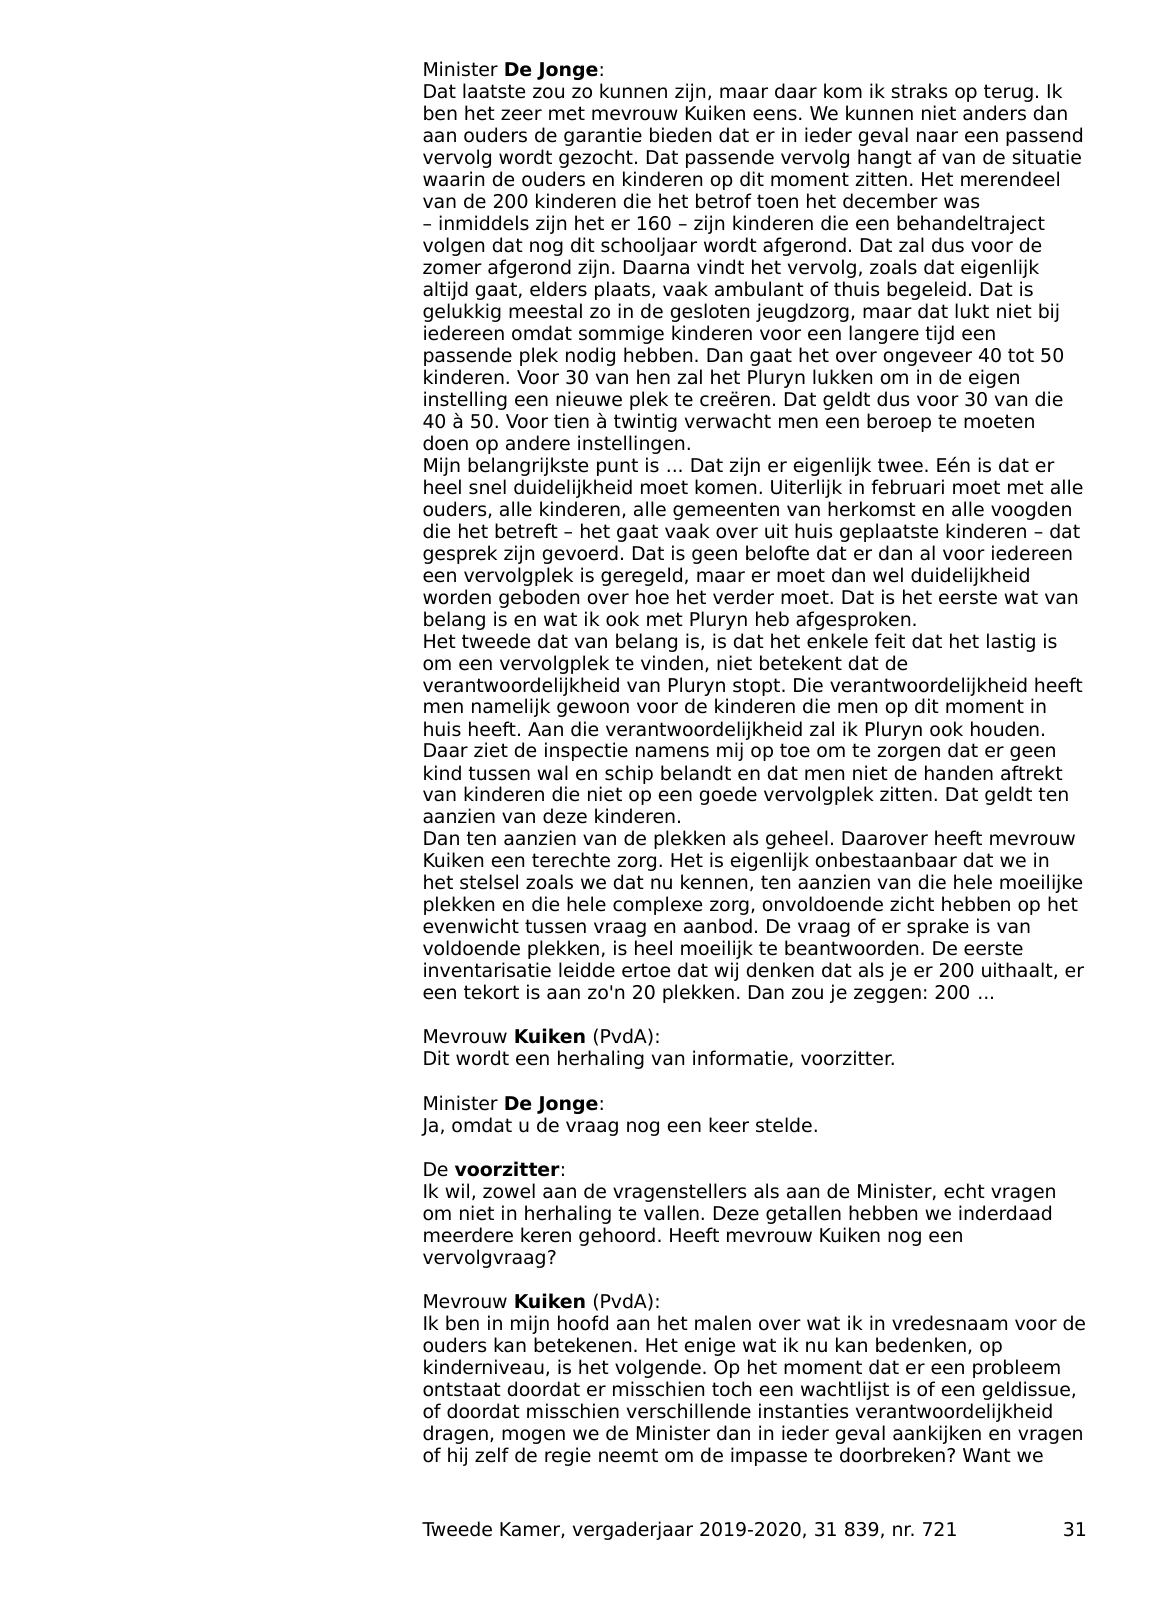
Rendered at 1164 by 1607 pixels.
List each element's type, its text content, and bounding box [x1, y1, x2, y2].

text Dit wordt een herhaling van informatie, voorzitter. [422, 1048, 1087, 1070]
text Mevrouw Kuiken (PvdA): [422, 1291, 1087, 1313]
text Dat laatste zou zo kunnen zijn, maar daar kom ik straks op terug. Ik ben het zeer met mevrouw Kuiken eens. We kunnen niet anders dan aan ouders de garantie bieden dat er in ieder geval naar een passend vervolg wordt gezocht. Dat passende vervolg hangt af van de situatie waarin de ouders en kinderen op dit moment zitten. Het merendeel van de 200 kinderen die het betrof toen het december was – inmiddels zijn het er 160 – zijn kinderen die een behandeltraject volgen dat nog dit schooljaar wordt afgerond. Dat zal dus voor de zomer afgerond zijn. Daarna vindt het vervolg, zoals dat eigenlijk altijd gaat, elders plaats, vaak ambulant of thuis begeleid. Dat is gelukkig meestal zo in de gesloten jeugdzorg, maar dat lukt niet bij iedereen omdat sommige kinderen voor een langere tijd een passende plek nodig hebben. Dan gaat het over ongeveer 40 tot 50 kinderen. Voor 30 van hen zal het Pluryn lukken om in de eigen instelling een nieuwe plek te creëren. Dat geldt dus voor 30 van die 40 à 50. Voor tien à twintig verwacht men een beroep te moeten doen op andere instellingen. [422, 81, 1087, 455]
text Het tweede dat van belang is, is dat het enkele feit dat het lastig is om een vervolgplek te vinden, niet betekent dat de verantwoordelijkheid van Pluryn stopt. Die verantwoordelijkheid heeft men namelijk gewoon voor de kinderen die men op dit moment in huis heeft. Aan die verantwoordelijkheid zal ik Pluryn ook houden. Daar ziet de inspectie namens mij op toe om te zorgen dat er geen kind tussen wal en schip belandt en dat men niet de handen aftrekt van kinderen die niet op een goede vervolgplek zitten. Dat geldt ten aanzien van deze kinderen. [422, 631, 1087, 828]
text Mevrouw Kuiken (PvdA): [422, 1026, 1087, 1048]
text De voorzitter: [422, 1159, 1087, 1181]
text Ja, omdat u de vraag nog een keer stelde. [422, 1114, 1087, 1136]
text Ik wil, zowel aan de vragenstellers als aan de Minister, echt vragen om niet in herhaling te vallen. Deze getallen hebben we inderdaad meerdere keren gehoord. Heeft mevrouw Kuiken nog een vervolgvraag? [422, 1181, 1087, 1268]
text Minister De Jonge: [422, 1092, 1087, 1114]
text Mijn belangrijkste punt is ... Dat zijn er eigenlijk twee. Eén is dat er heel snel duidelijkheid moet komen. Uiterlijk in februari moet met alle ouders, alle kinderen, alle gemeenten van herkomst en alle voogden die het betreft – het gaat vaak over uit huis geplaatste kinderen – dat gesprek zijn gevoerd. Dat is geen belofte dat er dan al voor iedereen een vervolgplek is geregeld, maar er moet dan wel duidelijkheid worden geboden over hoe het verder moet. Dat is het eerste wat van belang is en wat ik ook met Pluryn heb afgesproken. [422, 455, 1087, 631]
text Minister De Jonge: [422, 59, 1087, 81]
text Dan ten aanzien van de plekken als geheel. Daarover heeft mevrouw Kuiken een terechte zorg. Het is eigenlijk onbestaanbaar dat we in het stelsel zoals we dat nu kennen, ten aanzien van die hele moeilijke plekken en die hele complexe zorg, onvoldoende zicht hebben op het evenwicht tussen vraag en aanbod. De vraag of er sprake is van voldoende plekken, is heel moeilijk te beantwoorden. De eerste inventarisatie leidde ertoe dat wij denken dat als je er 200 uithaalt, er een tekort is aan zo'n 20 plekken. Dan zou je zeggen: 200 ... [422, 828, 1087, 1004]
text Ik ben in mijn hoofd aan het malen over wat ik in vredesnaam voor de ouders kan betekenen. Het enige wat ik nu kan bedenken, op kinderniveau, is het volgende. Op het moment dat er een probleem ontstaat doordat er misschien toch een wachtlijst is of een geldissue, of doordat misschien verschillende instanties verantwoordelijkheid dragen, mogen we de Minister dan in ieder geval aankijken en vragen of hij zelf de regie neemt om de impasse te doorbreken? Want we [422, 1313, 1087, 1467]
